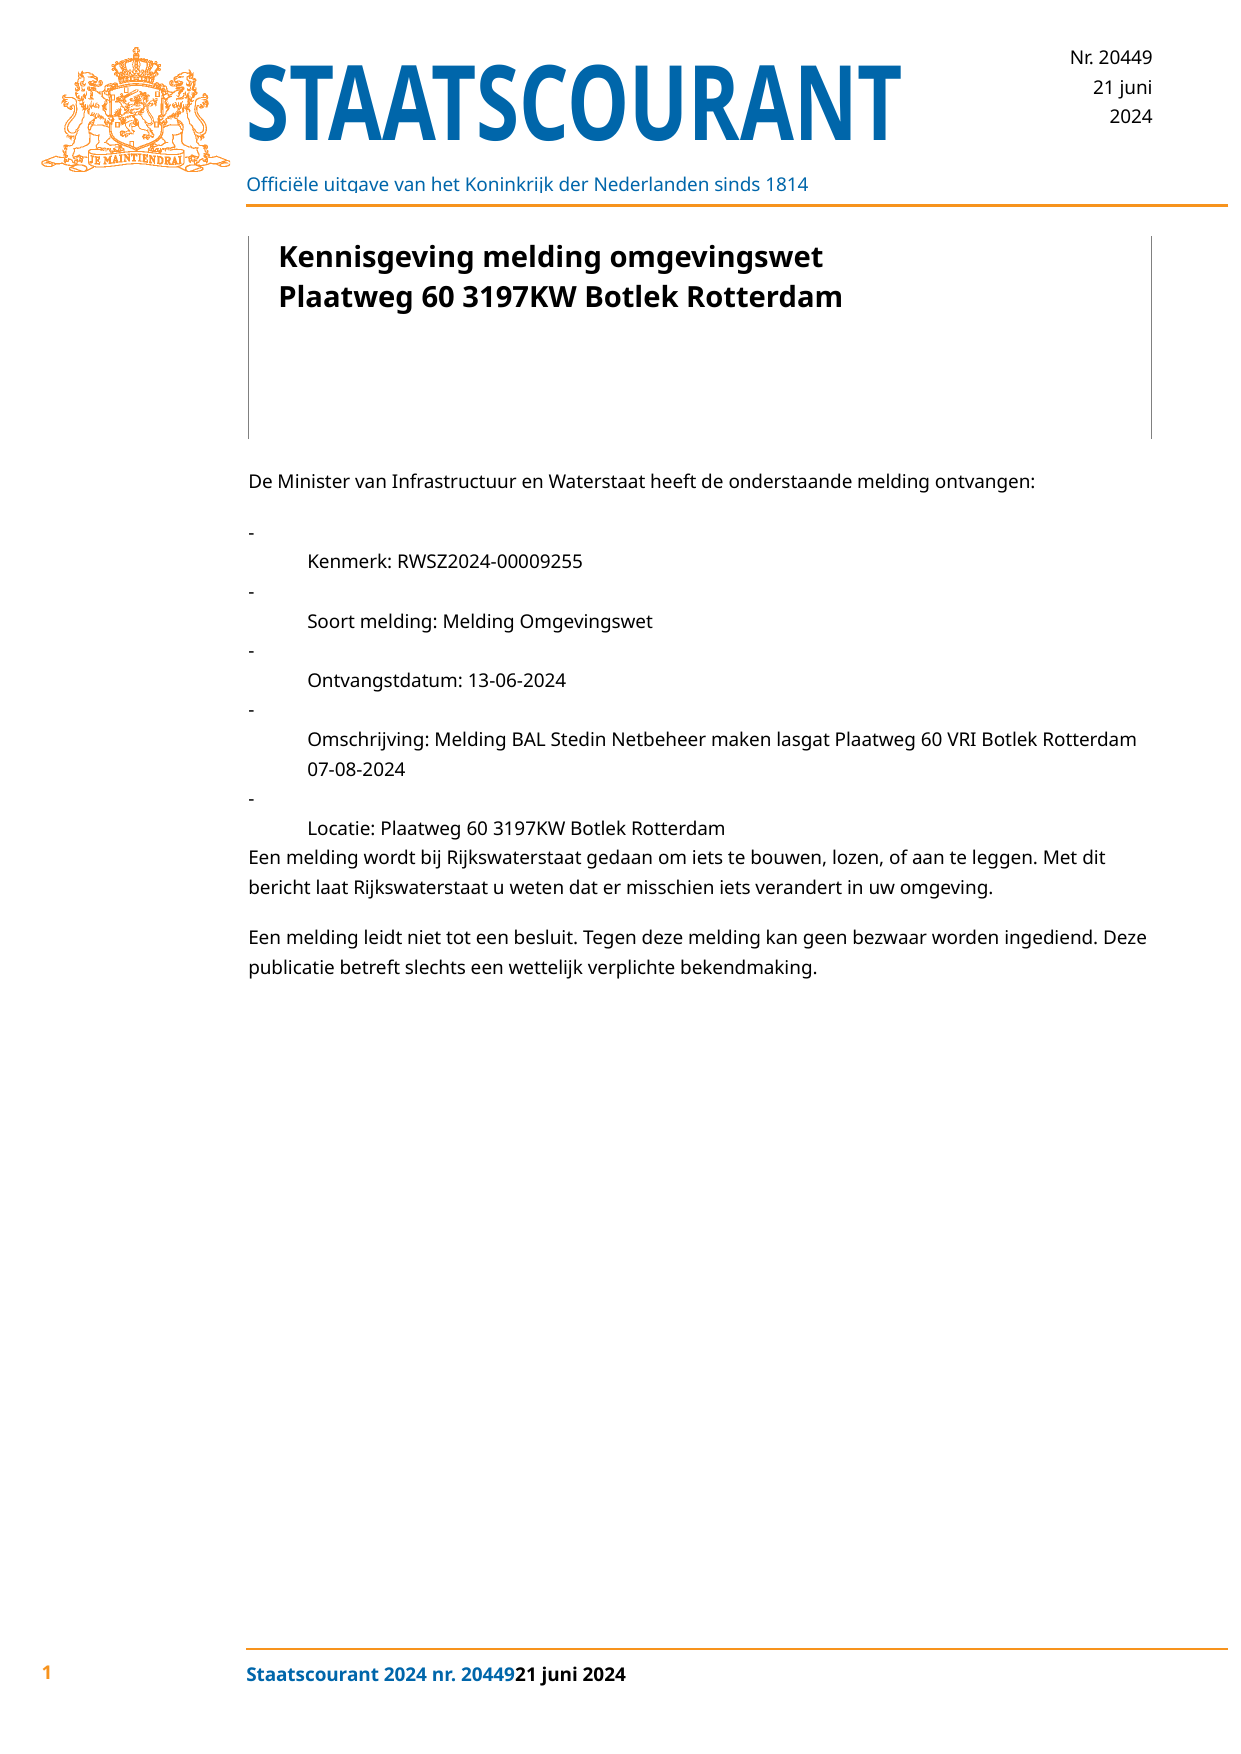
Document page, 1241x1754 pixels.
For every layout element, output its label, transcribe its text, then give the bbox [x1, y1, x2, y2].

text Een melding leidt niet tot een besluit. Tegen deze melding kan geen bezwaar worden ingediend. Deze publicatie betreft slechts een wettelijk verplichte bekendmaking. [248, 924, 1152, 980]
list Soort melding: Melding Omgevingswet [248, 608, 1152, 633]
table_header [850, 236, 912, 413]
list Locatie: Plaatweg 60 3197KW Botlek Rotterdam [248, 815, 1152, 841]
list Omschrijving: Melding BAL Stedin Netbeheer maken lasgat Plaatweg 60 VRI Botlek Rotterdam 07-08-2024 [248, 726, 1152, 781]
table_header [1090, 236, 1151, 413]
picture [41, 47, 231, 172]
text De Minister van Infrastructuur en Waterstaat heeft de onderstaande melding ontvangen: [248, 469, 1152, 494]
list Ontvangstdatum: 13-06-2024 [248, 667, 1152, 693]
table_header Kennisgeving melding omgevingswet Plaatweg 60 3197KW Botlek Rotterdam [249, 236, 850, 439]
list Kenmerk: RWSZ2024-00009255 [248, 549, 1152, 574]
text Een melding wordt bij Rijkswaterstaat gedaan om iets te bouwen, lozen, of aan te leggen. Met dit bericht laat Rijkswaterstaat u weten dat er misschien iets verandert in uw omgeving. [248, 844, 1152, 900]
table_header [850, 414, 1151, 439]
picture [912, 236, 1090, 414]
